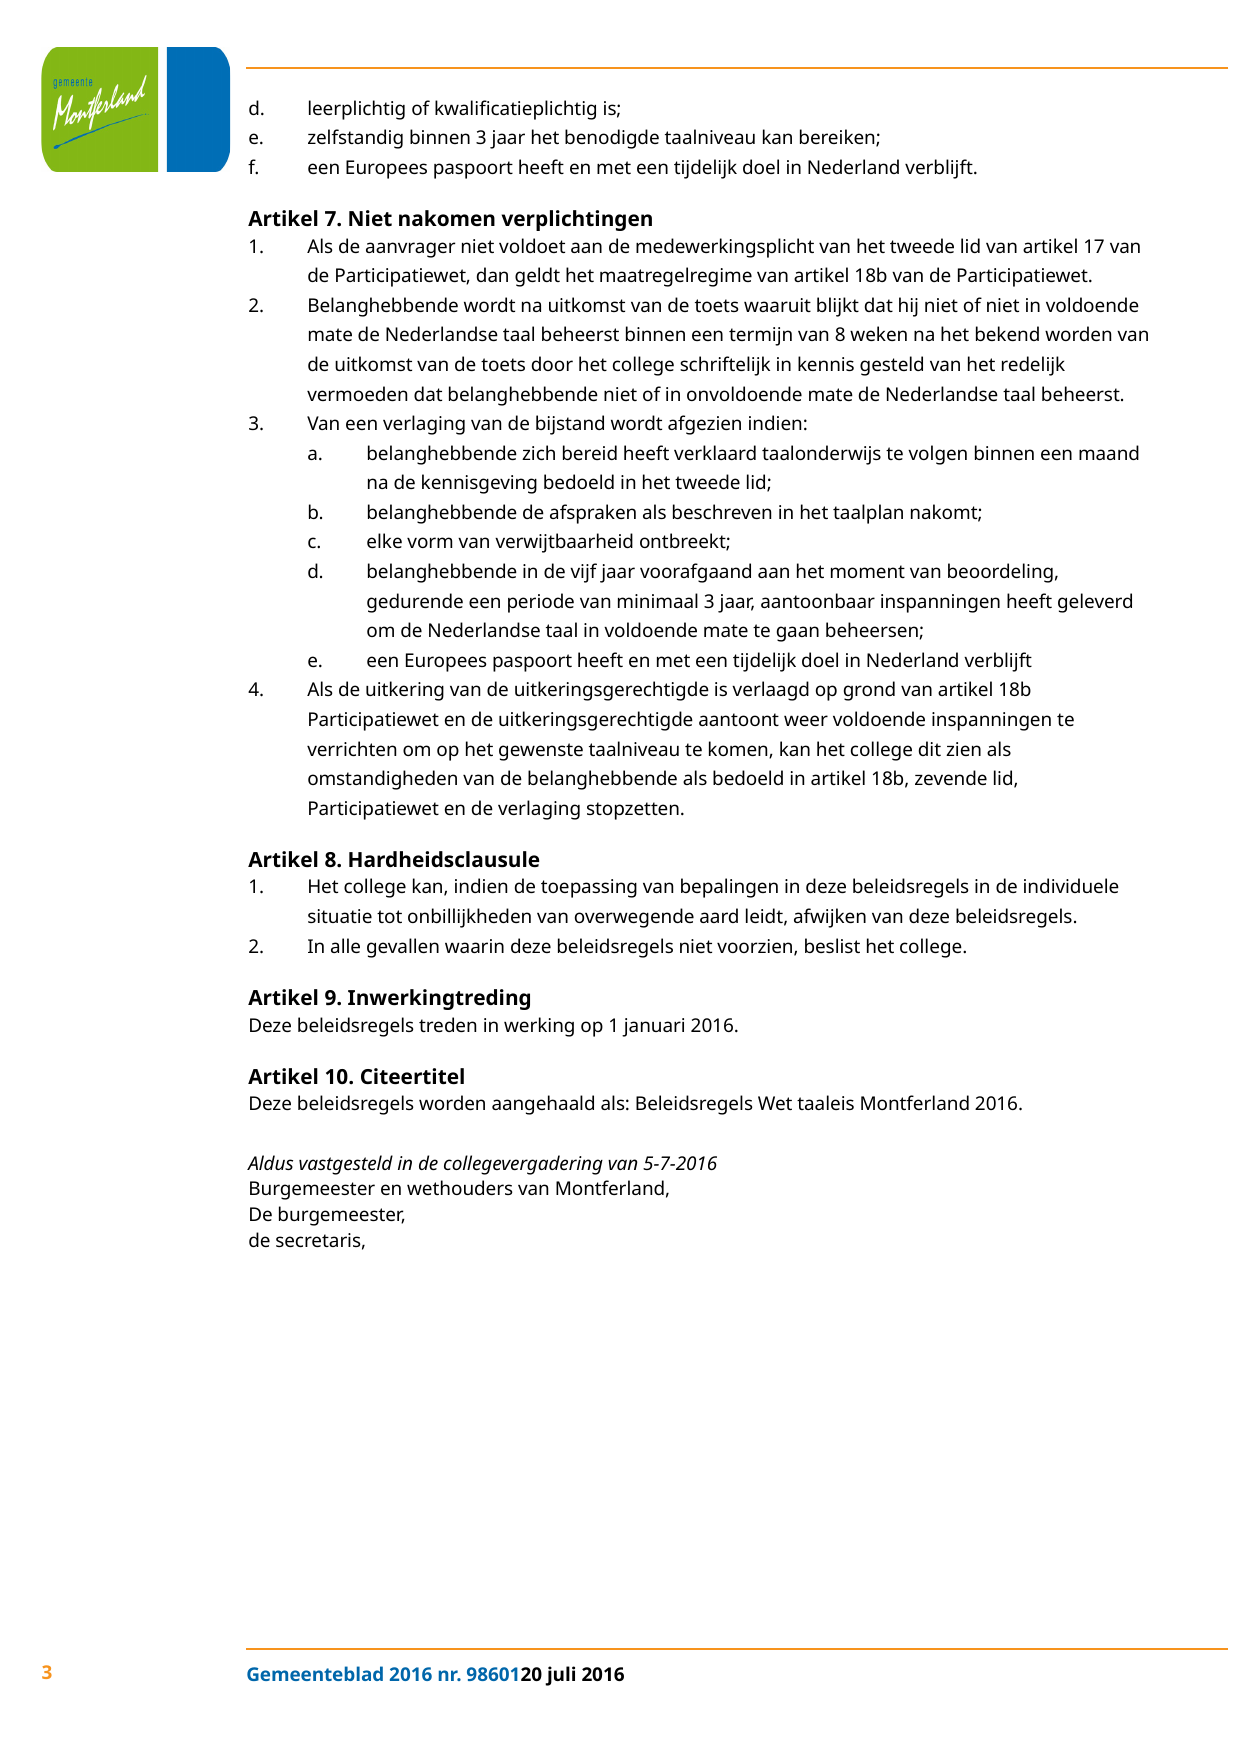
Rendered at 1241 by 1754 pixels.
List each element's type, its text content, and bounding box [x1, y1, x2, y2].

list belanghebbende in de vijf jaar voorafgaand aan het moment van beoordeling, gedurende een periode van minimaal 3 jaar, aantoonbaar inspanningen heeft geleverd om de Nederlandse taal in voldoende mate te gaan beheersen; [307, 558, 1152, 643]
text Deze beleidsregels worden aangehaald als: Beleidsregels Wet taaleis Montferland 2016. [248, 1091, 1152, 1116]
list Van een verlaging van de bijstand wordt afgezien indien: [248, 410, 1152, 436]
list elke vorm van verwijtbaarheid ontbreekt; [307, 529, 1152, 554]
text Artikel 9. Inwerkingtreding [248, 983, 1152, 1012]
list belanghebbende de afspraken als beschreven in het taalplan nakomt; [307, 499, 1152, 525]
list In alle gevallen waarin deze beleidsregels niet voorzien, beslist het college. [248, 933, 1152, 959]
list belanghebbende zich bereid heeft verklaard taalonderwijs te volgen binnen een maand na de kennisgeving bedoeld in het tweede lid; [307, 440, 1152, 495]
list Het college kan, indien de toepassing van bepalingen in deze beleidsregels in de individuele situatie tot onbillijkheden van overwegende aard leidt, afwijken van deze beleidsregels. [248, 874, 1152, 929]
picture [41, 47, 231, 172]
list een Europees paspoort heeft en met een tijdelijk doel in Nederland verblijft [307, 647, 1152, 673]
text De burgemeester, [248, 1201, 1152, 1227]
text Artikel 8. Hardheidsclausule [248, 845, 1152, 874]
text de secretaris, [248, 1227, 1152, 1253]
text Deze beleidsregels treden in werking op 1 januari 2016. [248, 1012, 1152, 1037]
list Belanghebbende wordt na uitkomst van de toets waaruit blijkt dat hij niet of niet in voldoende mate de Nederlandse taal beheerst binnen een termijn van 8 weken na het bekend worden van de uitkomst van de toets door het college schriftelijk in kennis gesteld van het redelijk vermoeden dat belanghebbende niet of in onvoldoende mate de Nederlandse taal beheerst. [248, 292, 1152, 406]
list Als de aanvrager niet voldoet aan de medewerkingsplicht van het tweede lid van artikel 17 van de Participatiewet, dan geldt het maatregelregime van artikel 18b van de Participatiewet. [248, 233, 1152, 288]
list een Europees paspoort heeft en met een tijdelijk doel in Nederland verblijft. [248, 154, 1152, 180]
text Artikel 10. Citeertitel [248, 1062, 1152, 1091]
list leerplichtig of kwalificatieplichtig is; [248, 95, 1152, 121]
text Aldus vastgesteld in de collegevergadering van 5-7-2016 [248, 1150, 1152, 1176]
list zelfstandig binnen 3 jaar het benodigde taalniveau kan bereiken; [248, 124, 1152, 150]
text Artikel 7. Niet nakomen verplichtingen [248, 204, 1152, 233]
text Burgemeester en wethouders van Montferland, [248, 1176, 1152, 1201]
list Als de uitkering van de uitkeringsgerechtigde is verlaagd op grond van artikel 18b Participatiewet en de uitkeringsgerechtigde aantoont weer voldoende inspanningen te verrichten om op het gewenste taalniveau te komen, kan het college dit zien als omstandigheden van de belanghebbende als bedoeld in artikel 18b, zevende lid, Participatiewet en de verlaging stopzetten. [248, 677, 1152, 821]
